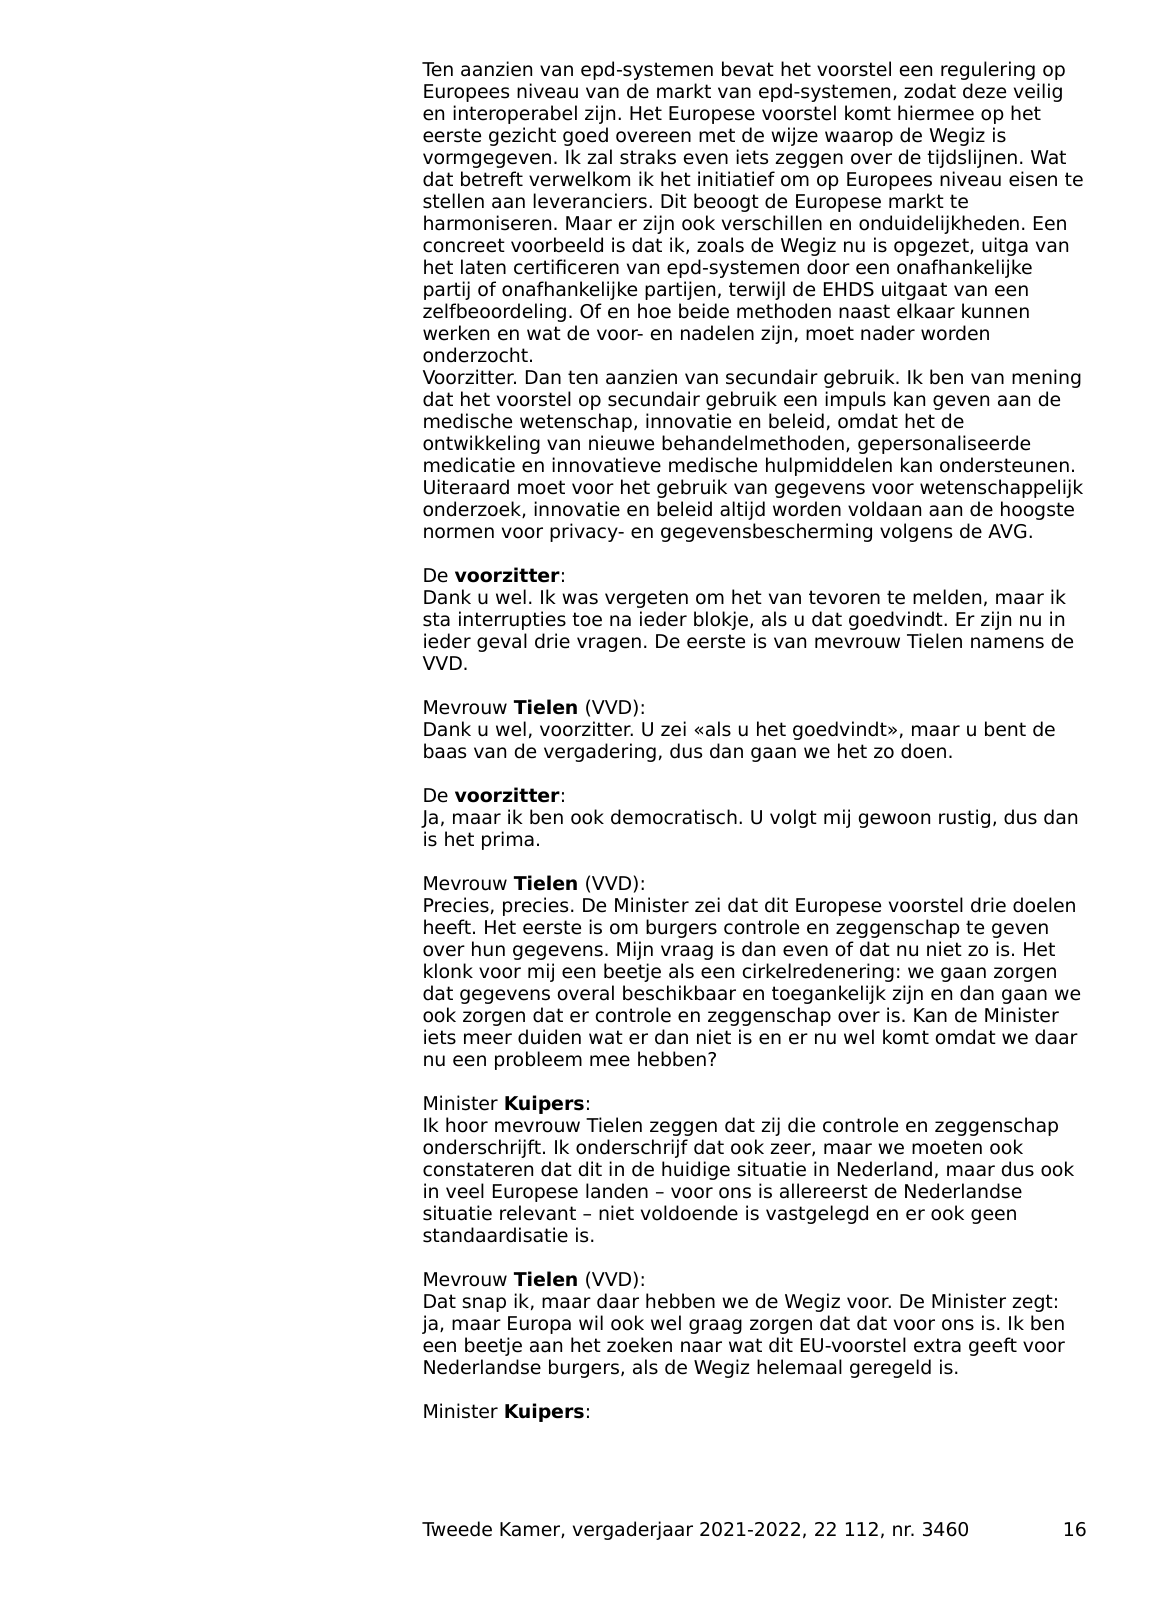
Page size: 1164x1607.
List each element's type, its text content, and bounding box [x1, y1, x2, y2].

text Voorzitter. Dan ten aanzien van secundair gebruik. Ik ben van mening dat het voorstel op secundair gebruik een impuls kan geven aan de medische wetenschap, innovatie en beleid, omdat het de ontwikkeling van nieuwe behandelmethoden, gepersonaliseerde medicatie en innovatieve medische hulpmiddelen kan ondersteunen. Uiteraard moet voor het gebruik van gegevens voor wetenschappelijk onderzoek, innovatie en beleid altijd worden voldaan aan de hoogste normen voor privacy- en gegevensbescherming volgens de AVG. [422, 367, 1087, 543]
text Dank u wel, voorzitter. U zei «als u het goedvindt», maar u bent de baas van de vergadering, dus dan gaan we het zo doen. [422, 719, 1087, 763]
text Mevrouw Tielen (VVD): [422, 1269, 1087, 1291]
text De voorzitter: [422, 565, 1087, 587]
text Mevrouw Tielen (VVD): [422, 873, 1087, 895]
text Ten aanzien van epd-systemen bevat het voorstel een regulering op Europees niveau van de markt van epd-systemen, zodat deze veilig en interoperabel zijn. Het Europese voorstel komt hiermee op het eerste gezicht goed overeen met de wijze waarop de Wegiz is vormgegeven. Ik zal straks even iets zeggen over de tijdslijnen. Wat dat betreft verwelkom ik het initiatief om op Europees niveau eisen te stellen aan leveranciers. Dit beoogt de Europese markt te harmoniseren. Maar er zijn ook verschillen en onduidelijkheden. Een concreet voorbeeld is dat ik, zoals de Wegiz nu is opgezet, uitga van het laten certificeren van epd-systemen door een onafhankelijke partij of onafhankelijke partijen, terwijl de EHDS uitgaat van een zelfbeoordeling. Of en hoe beide methoden naast elkaar kunnen werken en wat de voor- en nadelen zijn, moet nader worden onderzocht. [422, 59, 1087, 367]
text Ja, maar ik ben ook democratisch. U volgt mij gewoon rustig, dus dan is het prima. [422, 807, 1087, 851]
text Minister Kuipers: [422, 1093, 1087, 1115]
text Mevrouw Tielen (VVD): [422, 697, 1087, 719]
text Dank u wel. Ik was vergeten om het van tevoren te melden, maar ik sta interrupties toe na ieder blokje, als u dat goedvindt. Er zijn nu in ieder geval drie vragen. De eerste is van mevrouw Tielen namens de VVD. [422, 587, 1087, 675]
text Dat snap ik, maar daar hebben we de Wegiz voor. De Minister zegt: ja, maar Europa wil ook wel graag zorgen dat dat voor ons is. Ik ben een beetje aan het zoeken naar wat dit EU-voorstel extra geeft voor Nederlandse burgers, als de Wegiz helemaal geregeld is. [422, 1291, 1087, 1379]
text De voorzitter: [422, 785, 1087, 807]
text Ik hoor mevrouw Tielen zeggen dat zij die controle en zeggenschap onderschrijft. Ik onderschrijf dat ook zeer, maar we moeten ook constateren dat dit in de huidige situatie in Nederland, maar dus ook in veel Europese landen – voor ons is allereerst de Nederlandse situatie relevant – niet voldoende is vastgelegd en er ook geen standaardisatie is. [422, 1115, 1087, 1247]
text Precies, precies. De Minister zei dat dit Europese voorstel drie doelen heeft. Het eerste is om burgers controle en zeggenschap te geven over hun gegevens. Mijn vraag is dan even of dat nu niet zo is. Het klonk voor mij een beetje als een cirkelredenering: we gaan zorgen dat gegevens overal beschikbaar en toegankelijk zijn en dan gaan we ook zorgen dat er controle en zeggenschap over is. Kan de Minister iets meer duiden wat er dan niet is en er nu wel komt omdat we daar nu een probleem mee hebben? [422, 895, 1087, 1071]
text Minister Kuipers: [422, 1401, 1087, 1423]
